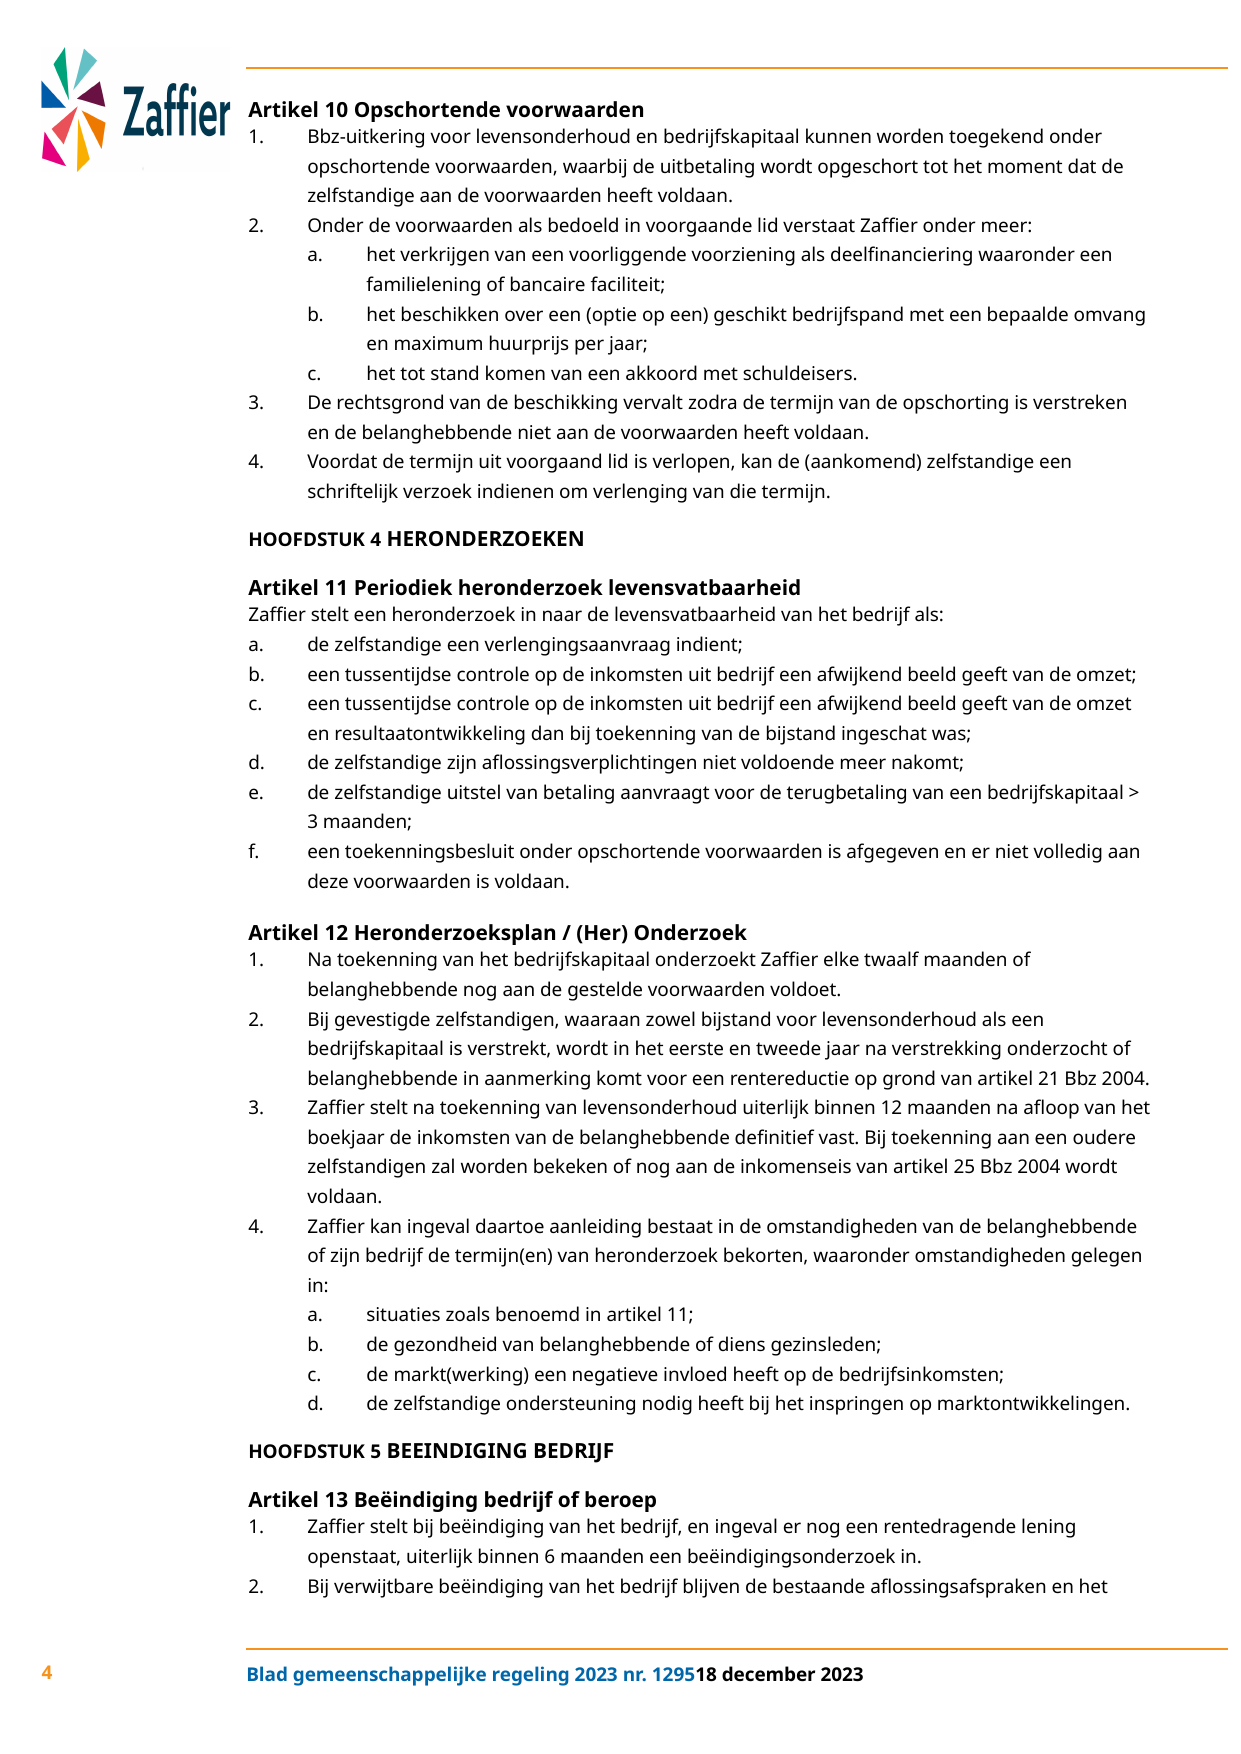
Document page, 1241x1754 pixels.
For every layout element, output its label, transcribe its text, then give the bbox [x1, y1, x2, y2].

list de gezondheid van belanghebbende of diens gezinsleden; [307, 1331, 1152, 1357]
text Zaffier stelt een heronderzoek in naar de levensvatbaarheid van het bedrijf als: [248, 602, 1152, 627]
list Zaffier kan ingeval daartoe aanleiding bestaat in de omstandigheden van de belanghebbende of zijn bedrijf de termijn(en) van heronderzoek bekorten, waaronder omstandigheden gelegen in: [248, 1213, 1152, 1298]
list de zelfstandige ondersteuning nodig heeft bij het inspringen op marktontwikkelingen. [307, 1390, 1152, 1416]
list de markt(werking) een negatieve invloed heeft op de bedrijfsinkomsten; [307, 1361, 1152, 1387]
list een tussentijdse controle op de inkomsten uit bedrijf een afwijkend beeld geeft van de omzet en resultaatontwikkeling dan bij toekenning van de bijstand ingeschat was; [248, 690, 1152, 746]
list Bbz-uitkering voor levensonderhoud en bedrijfskapitaal kunnen worden toegekend onder opschortende voorwaarden, waarbij de uitbetaling wordt opgeschort tot het moment dat de zelfstandige aan de voorwaarden heeft voldaan. [248, 123, 1152, 208]
text HOOFDSTUK 5 BEEINDIGING BEDRIJF [248, 1436, 1152, 1464]
text HOOFDSTUK 4 HERONDERZOEKEN [248, 524, 1152, 552]
list een toekenningsbesluit onder opschortende voorwaarden is afgegeven en er niet volledig aan deze voorwaarden is voldaan. [248, 838, 1152, 893]
text Artikel 13 Beëindiging bedrijf of beroep [248, 1485, 1152, 1514]
list het verkrijgen van een voorliggende voorziening als deelfinanciering waaronder een familielening of bancaire faciliteit; [307, 242, 1152, 297]
list situaties zoals benoemd in artikel 11; [307, 1302, 1152, 1327]
text Artikel 11 Periodiek heronderzoek levensvatbaarheid [248, 573, 1152, 602]
list Zaffier stelt na toekenning van levensonderhoud uiterlijk binnen 12 maanden na afloop van het boekjaar de inkomsten van de belanghebbende definitief vast. Bij toekenning aan een oudere zelfstandigen zal worden bekeken of nog aan de inkomenseis van artikel 25 Bbz 2004 wordt voldaan. [248, 1094, 1152, 1209]
list De rechtsgrond van de beschikking vervalt zodra de termijn van de opschorting is verstreken en de belanghebbende niet aan de voorwaarden heeft voldaan. [248, 389, 1152, 445]
list de zelfstandige zijn aflossingsverplichtingen niet voldoende meer nakomt; [248, 749, 1152, 775]
list een tussentijdse controle op de inkomsten uit bedrijf een afwijkend beeld geeft van de omzet; [248, 661, 1152, 686]
list Zaffier stelt bij beëindiging van het bedrijf, en ingeval er nog een rentedragende lening openstaat, uiterlijk binnen 6 maanden een beëindigingsonderzoek in. [248, 1514, 1152, 1569]
text Artikel 10 Opschortende voorwaarden [248, 95, 1152, 123]
list het beschikken over een (optie op een) geschikt bedrijfspand met een bepaalde omvang en maximum huurprijs per jaar; [307, 301, 1152, 356]
list Na toekenning van het bedrijfskapitaal onderzoekt Zaffier elke twaalf maanden of belanghebbende nog aan de gestelde voorwaarden voldoet. [248, 947, 1152, 1002]
list de zelfstandige een verlengingsaanvraag indient; [248, 631, 1152, 657]
list Bij verwijtbare beëindiging van het bedrijf blijven de bestaande aflossingsafspraken en het [248, 1573, 1152, 1599]
picture [41, 47, 231, 172]
list het tot stand komen van een akkoord met schuldeisers. [307, 360, 1152, 386]
text Artikel 12 Heronderzoeksplan / (Her) Onderzoek [248, 918, 1152, 947]
list de zelfstandige uitstel van betaling aanvraagt voor de terugbetaling van een bedrijfskapitaal > 3 maanden; [248, 779, 1152, 834]
list Onder de voorwaarden als bedoeld in voorgaande lid verstaat Zaffier onder meer: [248, 212, 1152, 238]
list Bij gevestigde zelfstandigen, waaraan zowel bijstand voor levensonderhoud als een bedrijfskapitaal is verstrekt, wordt in het eerste en tweede jaar na verstrekking onderzocht of belanghebbende in aanmerking komt voor een rentereductie op grond van artikel 21 Bbz 2004. [248, 1006, 1152, 1091]
list Voordat de termijn uit voorgaand lid is verlopen, kan de (aankomend) zelfstandige een schriftelijk verzoek indienen om verlenging van die termijn. [248, 449, 1152, 504]
